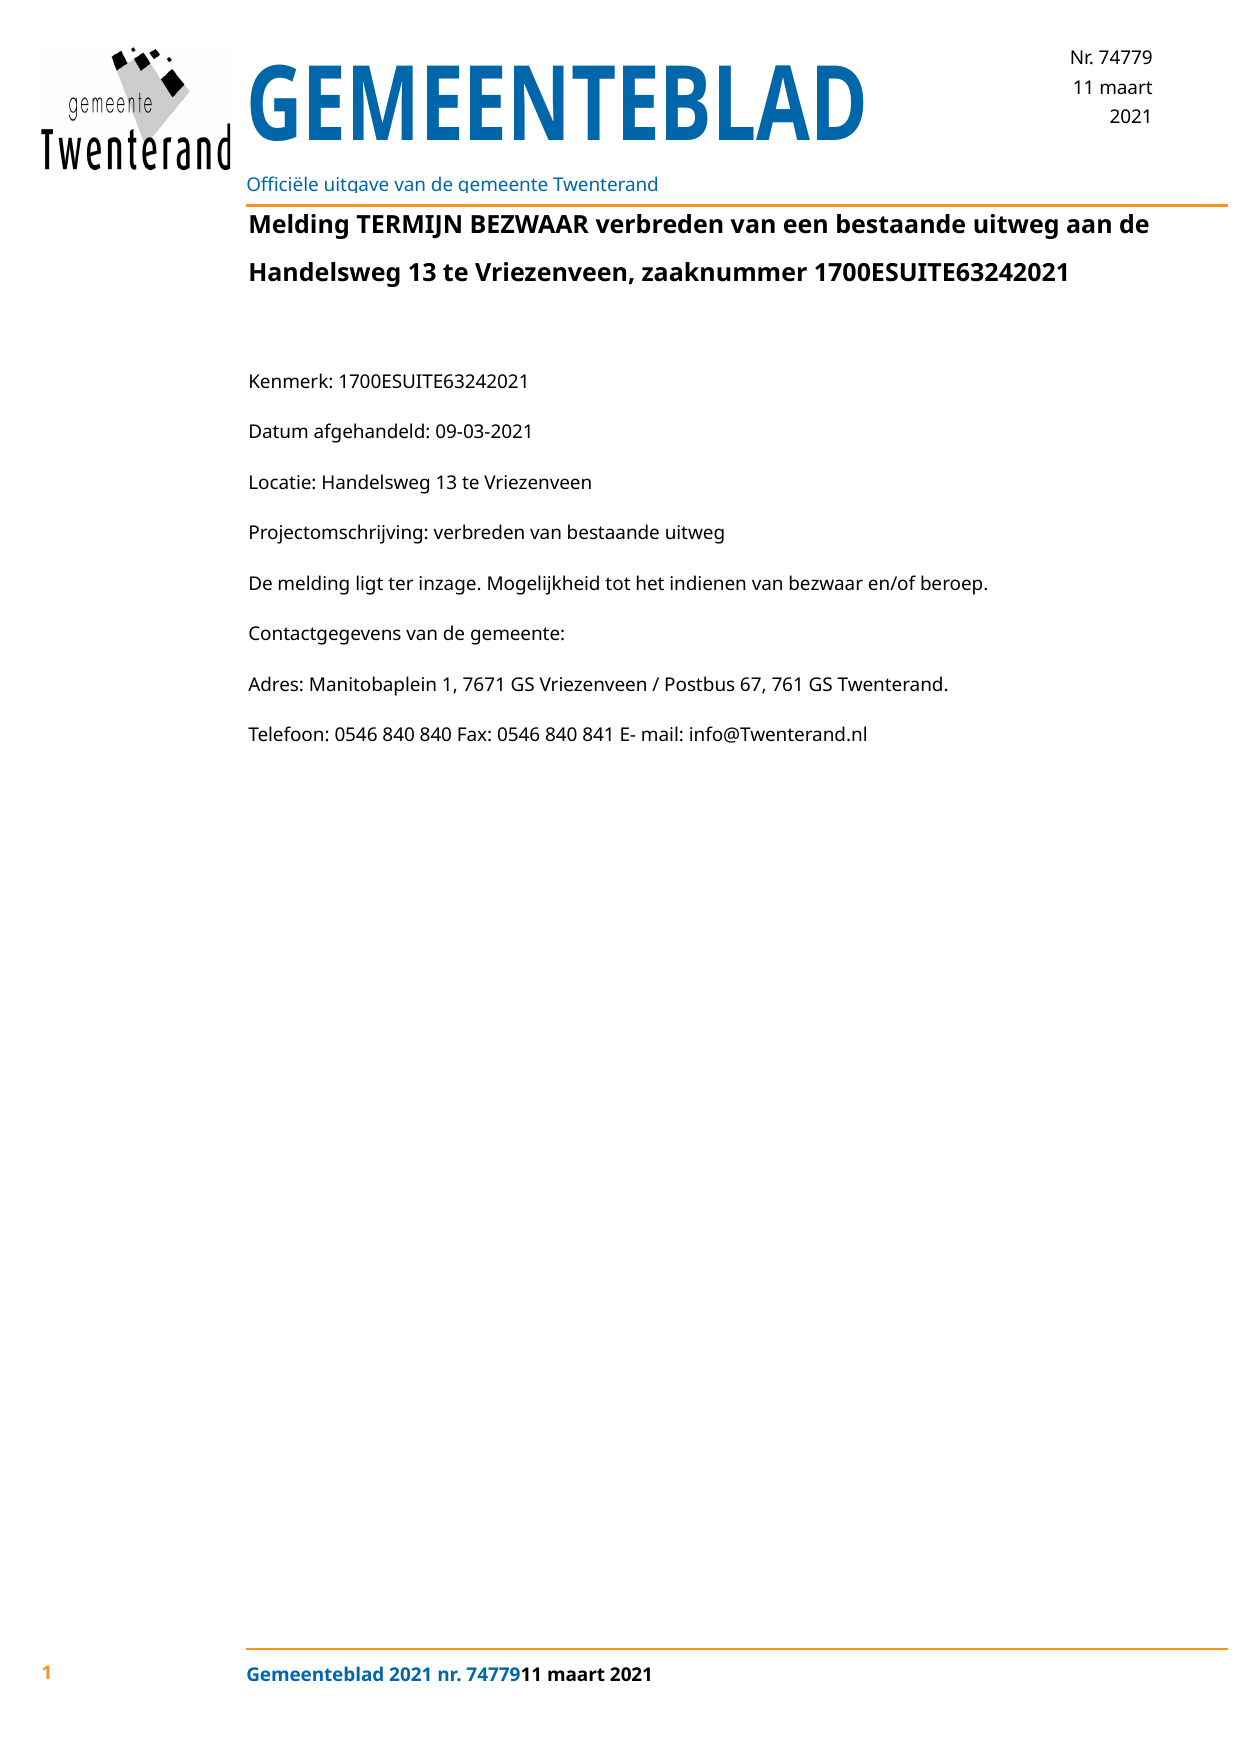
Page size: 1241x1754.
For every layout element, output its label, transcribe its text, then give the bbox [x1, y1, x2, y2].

text De melding ligt ter inzage. Mogelijkheid tot het indienen van bezwaar en/of beroep. [248, 570, 1152, 596]
text Contactgegevens van de gemeente: [248, 620, 1152, 646]
text Adres: Manitobaplein 1, 7671 GS Vriezenveen / Postbus 67, 761 GS Twenterand. [248, 671, 1152, 697]
text Telefoon: 0546 840 840 Fax: 0546 840 841 E- mail: info@Twenterand.nl [248, 721, 1152, 747]
text Kenmerk: 1700ESUITE63242021 [248, 368, 1152, 394]
text Datum afgehandeld: 09-03-2021 [248, 419, 1152, 444]
text Projectomschrijving: verbreden van bestaande uitweg [248, 519, 1152, 545]
text Melding TERMIJN BEZWAAR verbreden van een bestaande uitweg aan de Handelsweg 13 te Vriezenveen, zaaknummer 1700ESUITE63242021 [248, 207, 1152, 288]
picture [41, 47, 231, 172]
text Locatie: Handelsweg 13 te Vriezenveen [248, 469, 1152, 495]
